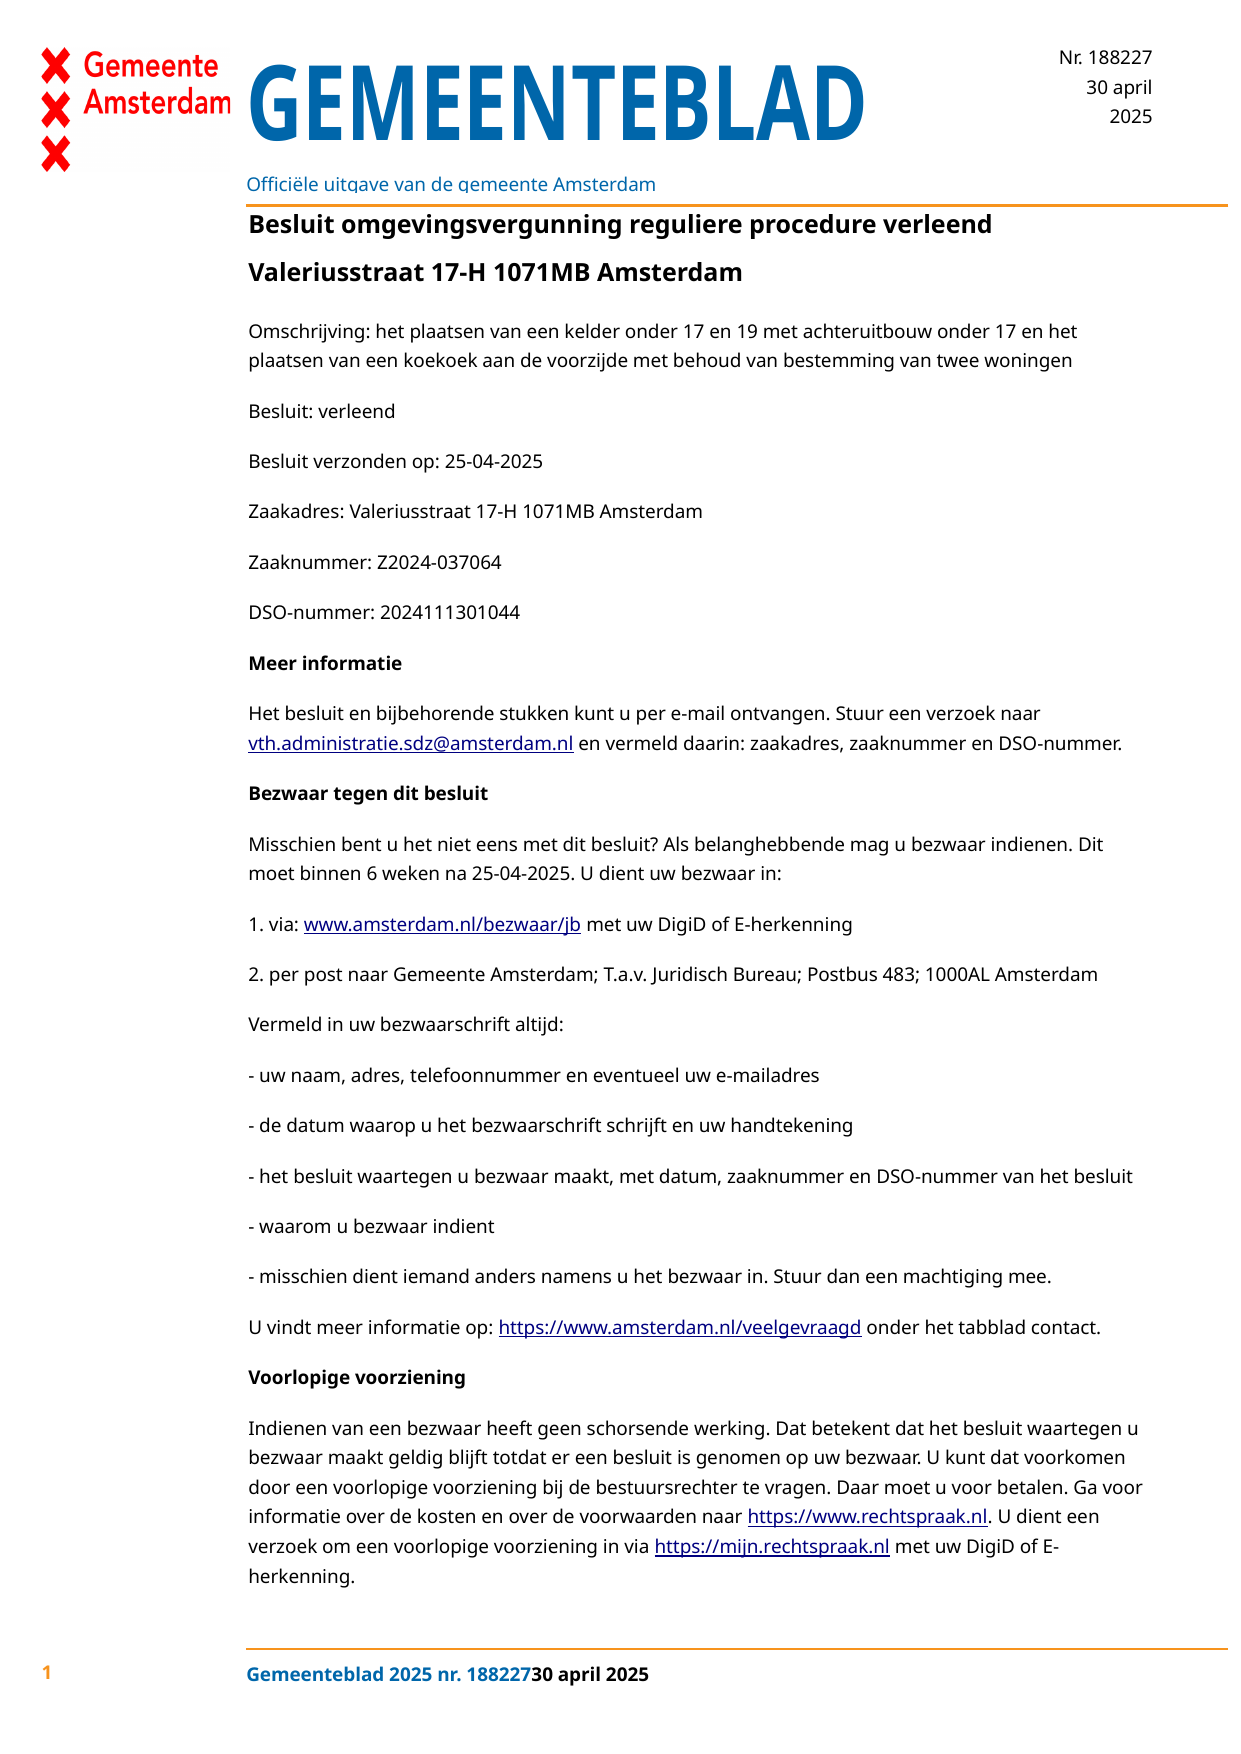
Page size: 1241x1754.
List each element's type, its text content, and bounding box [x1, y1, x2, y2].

text Besluit verzonden op: 25-04-2025 [248, 448, 1152, 474]
text - de datum waarop u het bezwaarschrift schrijft en uw handtekening [248, 1112, 1152, 1138]
picture [41, 47, 231, 172]
text U vindt meer informatie op: https://www.amsterdam.nl/veelgevraagd onder het tabblad contact. [248, 1314, 1152, 1340]
text Misschien bent u het niet eens met dit besluit? Als belanghebbende mag u bezwaar indienen. Dit moet binnen 6 weken na 25-04-2025. U dient uw bezwaar in: [248, 831, 1152, 886]
text Voorlopige voorziening [248, 1364, 1152, 1390]
text 1. via: www.amsterdam.nl/bezwaar/jb met uw DigiD of E-herkenning [248, 911, 1152, 937]
text - waarom u bezwaar indient [248, 1213, 1152, 1239]
text Omschrijving: het plaatsen van een kelder onder 17 en 19 met achteruitbouw onder 17 en het plaatsen van een koekoek aan de voorzijde met behoud van bestemming van twee woningen [248, 318, 1152, 373]
text Meer informatie [248, 650, 1152, 676]
text Bezwaar tegen dit besluit [248, 780, 1152, 806]
text - uw naam, adres, telefoonnummer en eventueel uw e-mailadres [248, 1062, 1152, 1088]
text 2. per post naar Gemeente Amsterdam; T.a.v. Juridisch Bureau; Postbus 483; 1000AL Amsterdam [248, 961, 1152, 987]
text Zaakadres: Valeriusstraat 17-H 1071MB Amsterdam [248, 499, 1152, 524]
text Indienen van een bezwaar heeft geen schorsende werking. Dat betekent dat het besluit waartegen u bezwaar maakt geldig blijft totdat er een besluit is genomen op uw bezwaar. U kunt dat voorkomen door een voorlopige voorziening bij de bestuursrechter te vragen. Daar moet u voor betalen. Ga voor informatie over de kosten en over de voorwaarden naar https://www.rechtspraak.nl. U dient een verzoek om een voorlopige voorziening in via https://mijn.rechtspraak.nl met uw DigiD of E-herkenning. [248, 1415, 1152, 1589]
text - misschien dient iemand anders namens u het bezwaar in. Stuur dan een machtiging mee. [248, 1264, 1152, 1289]
text DSO-nummer: 2024111301044 [248, 599, 1152, 625]
text Besluit: verleend [248, 398, 1152, 424]
text Het besluit en bijbehorende stukken kunt u per e-mail ontvangen. Stuur een verzoek naar vth.administratie.sdz@amsterdam.nl en vermeld daarin: zaakadres, zaaknummer en DSO-nummer. [248, 700, 1152, 756]
text Vermeld in uw bezwaarschrift altijd: [248, 1012, 1152, 1037]
text - het besluit waartegen u bezwaar maakt, met datum, zaaknummer en DSO-nummer van het besluit [248, 1163, 1152, 1189]
text Zaaknummer: Z2024-037064 [248, 549, 1152, 575]
text Besluit omgevingsvergunning reguliere procedure verleend Valeriusstraat 17-H 1071MB Amsterdam [248, 207, 1152, 288]
